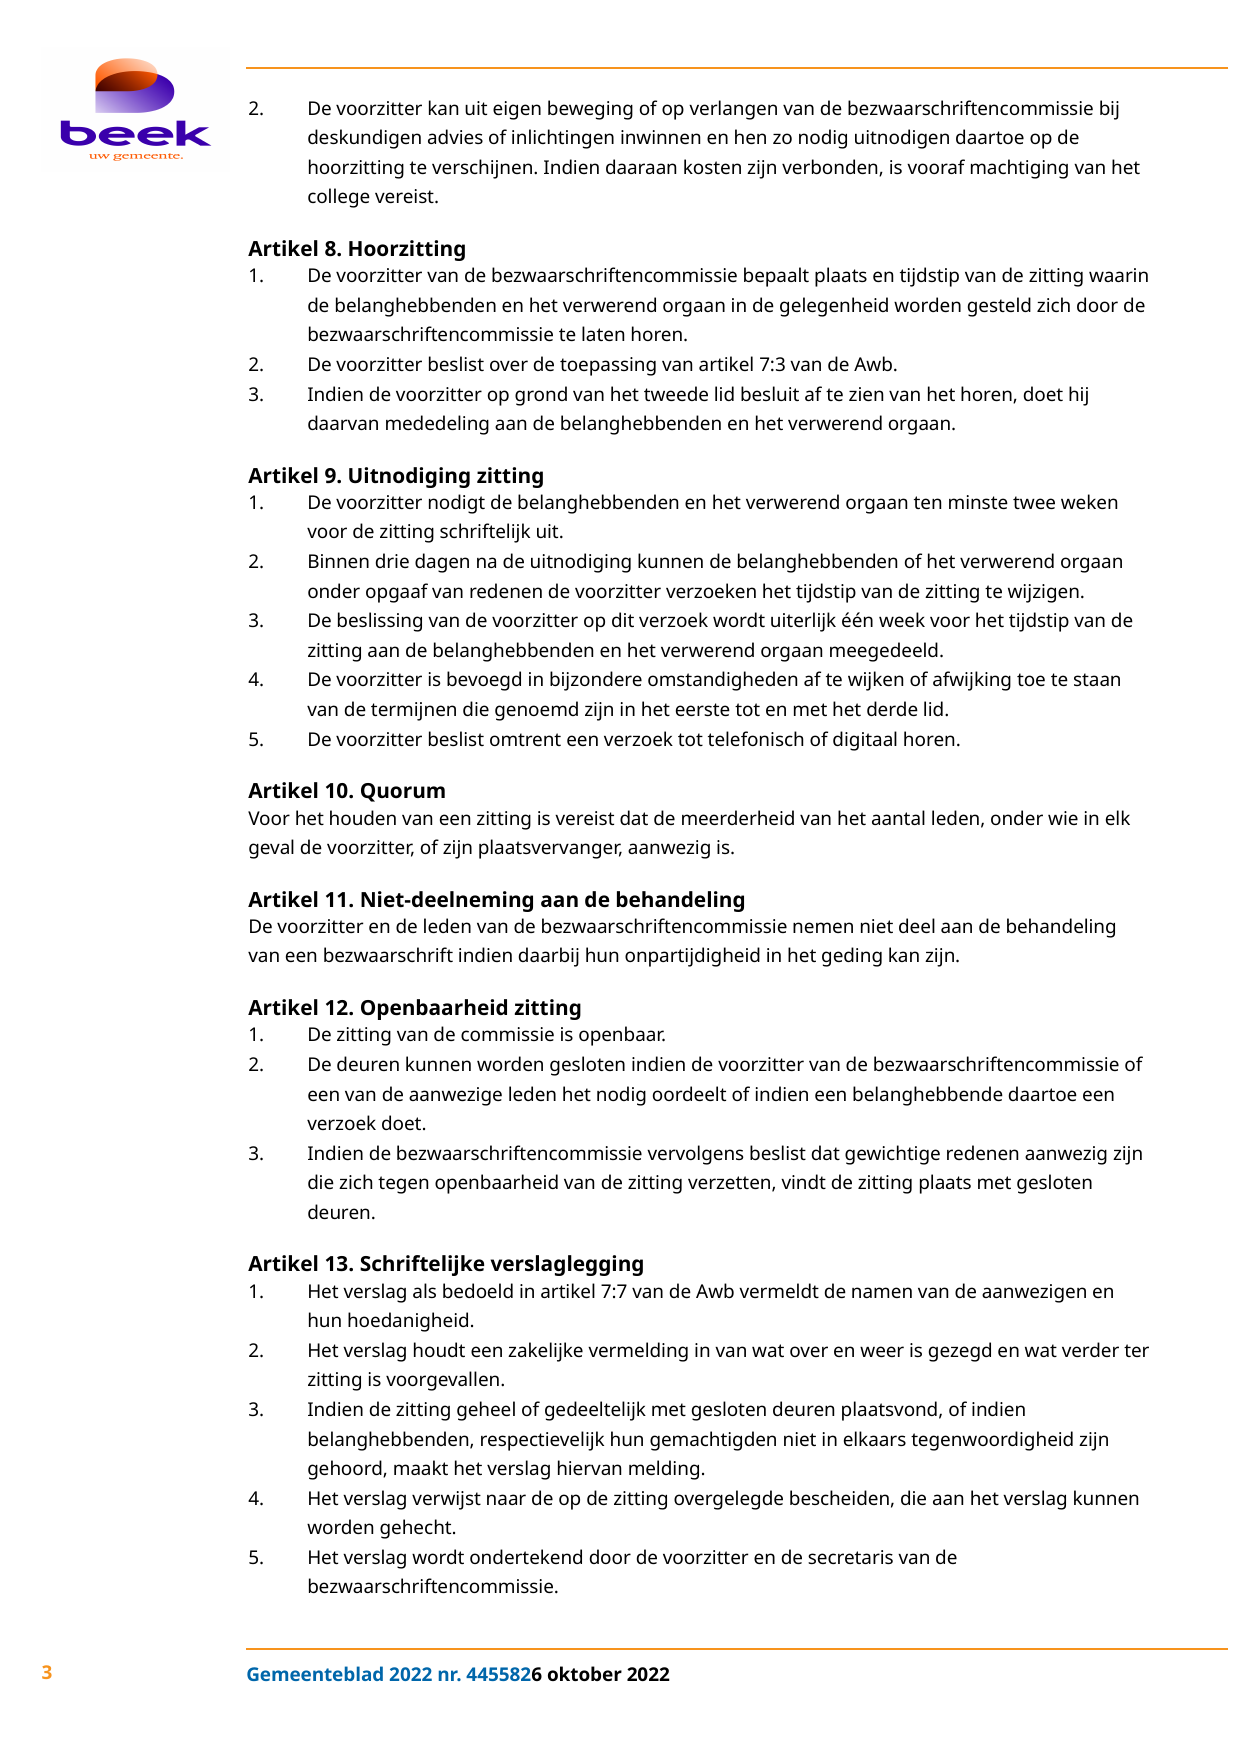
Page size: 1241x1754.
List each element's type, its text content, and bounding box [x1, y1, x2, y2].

text Artikel 12. Openbaarheid zitting [248, 993, 1152, 1022]
list Het verslag als bedoeld in artikel 7:7 van de Awb vermeldt de namen van de aanwezigen en hun hoedanigheid. [248, 1278, 1152, 1333]
list Het verslag houdt een zakelijke vermelding in van wat over en weer is gezegd en wat verder ter zitting is voorgevallen. [248, 1337, 1152, 1392]
list De voorzitter nodigt de belanghebbenden en het verwerend orgaan ten minste twee weken voor de zitting schriftelijk uit. [248, 489, 1152, 544]
text Artikel 8. Hoorzitting [248, 234, 1152, 262]
list De voorzitter kan uit eigen beweging of op verlangen van de bezwaarschriftencommissie bij deskundigen advies of inlichtingen inwinnen en hen zo nodig uitnodigen daartoe op de hoorzitting te verschijnen. Indien daaraan kosten zijn verbonden, is vooraf machtiging van het college vereist. [248, 95, 1152, 209]
list De beslissing van de voorzitter op dit verzoek wordt uiterlijk één week voor het tijdstip van de zitting aan de belanghebbenden en het verwerend orgaan meegedeeld. [248, 607, 1152, 663]
picture [41, 47, 231, 172]
list Indien de bezwaarschriftencommissie vervolgens beslist dat gewichtige redenen aanwezig zijn die zich tegen openbaarheid van de zitting verzetten, vindt de zitting plaats met gesloten deuren. [248, 1140, 1152, 1225]
list Het verslag wordt ondertekend door de voorzitter en de secretaris van de bezwaarschriftencommissie. [248, 1544, 1152, 1599]
list Indien de voorzitter op grond van het tweede lid besluit af te zien van het horen, doet hij daarvan mededeling aan de belanghebbenden en het verwerend orgaan. [248, 381, 1152, 436]
list De deuren kunnen worden gesloten indien de voorzitter van de bezwaarschriftencommissie of een van de aanwezige leden het nodig oordeelt of indien een belanghebbende daartoe een verzoek doet. [248, 1051, 1152, 1136]
list De voorzitter van de bezwaarschriftencommissie bepaalt plaats en tijdstip van de zitting waarin de belanghebbenden en het verwerend orgaan in de gelegenheid worden gesteld zich door de bezwaarschriftencommissie te laten horen. [248, 262, 1152, 347]
list De voorzitter beslist omtrent een verzoek tot telefonisch of digitaal horen. [248, 726, 1152, 752]
text Voor het houden van een zitting is vereist dat de meerderheid van het aantal leden, onder wie in elk geval de voorzitter, of zijn plaatsvervanger, aanwezig is. [248, 805, 1152, 860]
list De voorzitter beslist over de toepassing van artikel 7:3 van de Awb. [248, 351, 1152, 377]
text Artikel 10. Quorum [248, 776, 1152, 805]
list Binnen drie dagen na de uitnodiging kunnen de belanghebbenden of het verwerend orgaan onder opgaaf van redenen de voorzitter verzoeken het tijdstip van de zitting te wijzigen. [248, 548, 1152, 604]
text Artikel 11. Niet-deelneming aan de behandeling [248, 885, 1152, 913]
list Indien de zitting geheel of gedeeltelijk met gesloten deuren plaatsvond, of indien belanghebbenden, respectievelijk hun gemachtigden niet in elkaars tegenwoordigheid zijn gehoord, maakt het verslag hiervan melding. [248, 1396, 1152, 1481]
list De zitting van de commissie is openbaar. [248, 1022, 1152, 1047]
list Het verslag verwijst naar de op de zitting overgelegde bescheiden, die aan het verslag kunnen worden gehecht. [248, 1485, 1152, 1540]
text Artikel 9. Uitnodiging zitting [248, 461, 1152, 489]
text Artikel 13. Schriftelijke verslaglegging [248, 1249, 1152, 1278]
list De voorzitter is bevoegd in bijzondere omstandigheden af te wijken of afwijking toe te staan van de termijnen die genoemd zijn in het eerste tot en met het derde lid. [248, 667, 1152, 722]
text De voorzitter en de leden van de bezwaarschriftencommissie nemen niet deel aan de behandeling van een bezwaarschrift indien daarbij hun onpartijdigheid in het geding kan zijn. [248, 913, 1152, 968]
